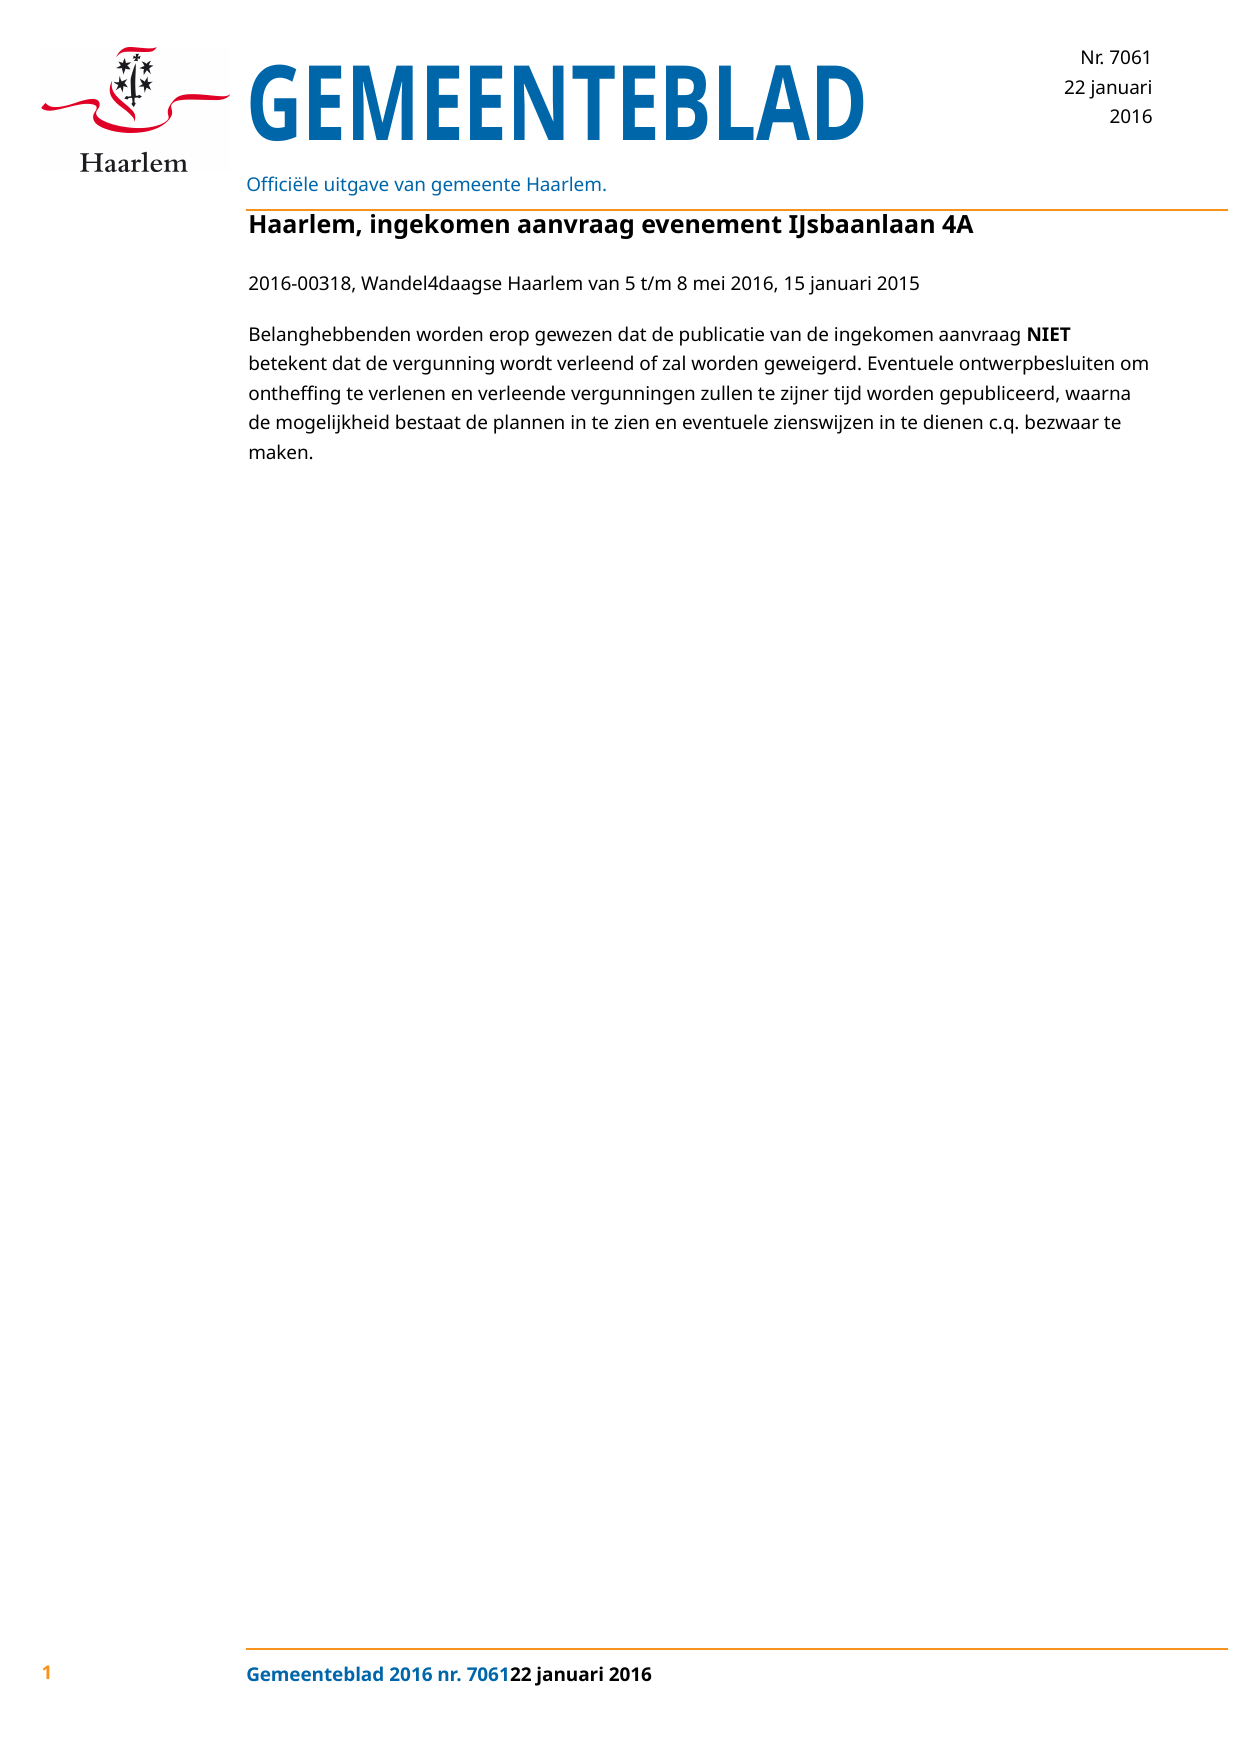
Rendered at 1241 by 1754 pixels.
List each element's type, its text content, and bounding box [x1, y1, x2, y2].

text Haarlem, ingekomen aanvraag evenement IJsbaanlaan 4A [248, 211, 1152, 241]
picture [41, 47, 231, 172]
text Belanghebbenden worden erop gewezen dat de publicatie van de ingekomen aanvraag NIET betekent dat de vergunning wordt verleend of zal worden geweigerd. Eventuele ontwerpbesluiten om ontheffing te verlenen en verleende vergunningen zullen te zijner tijd worden gepubliceerd, waarna de mogelijkheid bestaat de plannen in te zien en eventuele zienswijzen in te dienen c.q. bezwaar te maken. [248, 321, 1152, 465]
text 2016-00318, Wandel4daagse Haarlem van 5 t/m 8 mei 2016, 15 januari 2015 [248, 270, 1152, 296]
